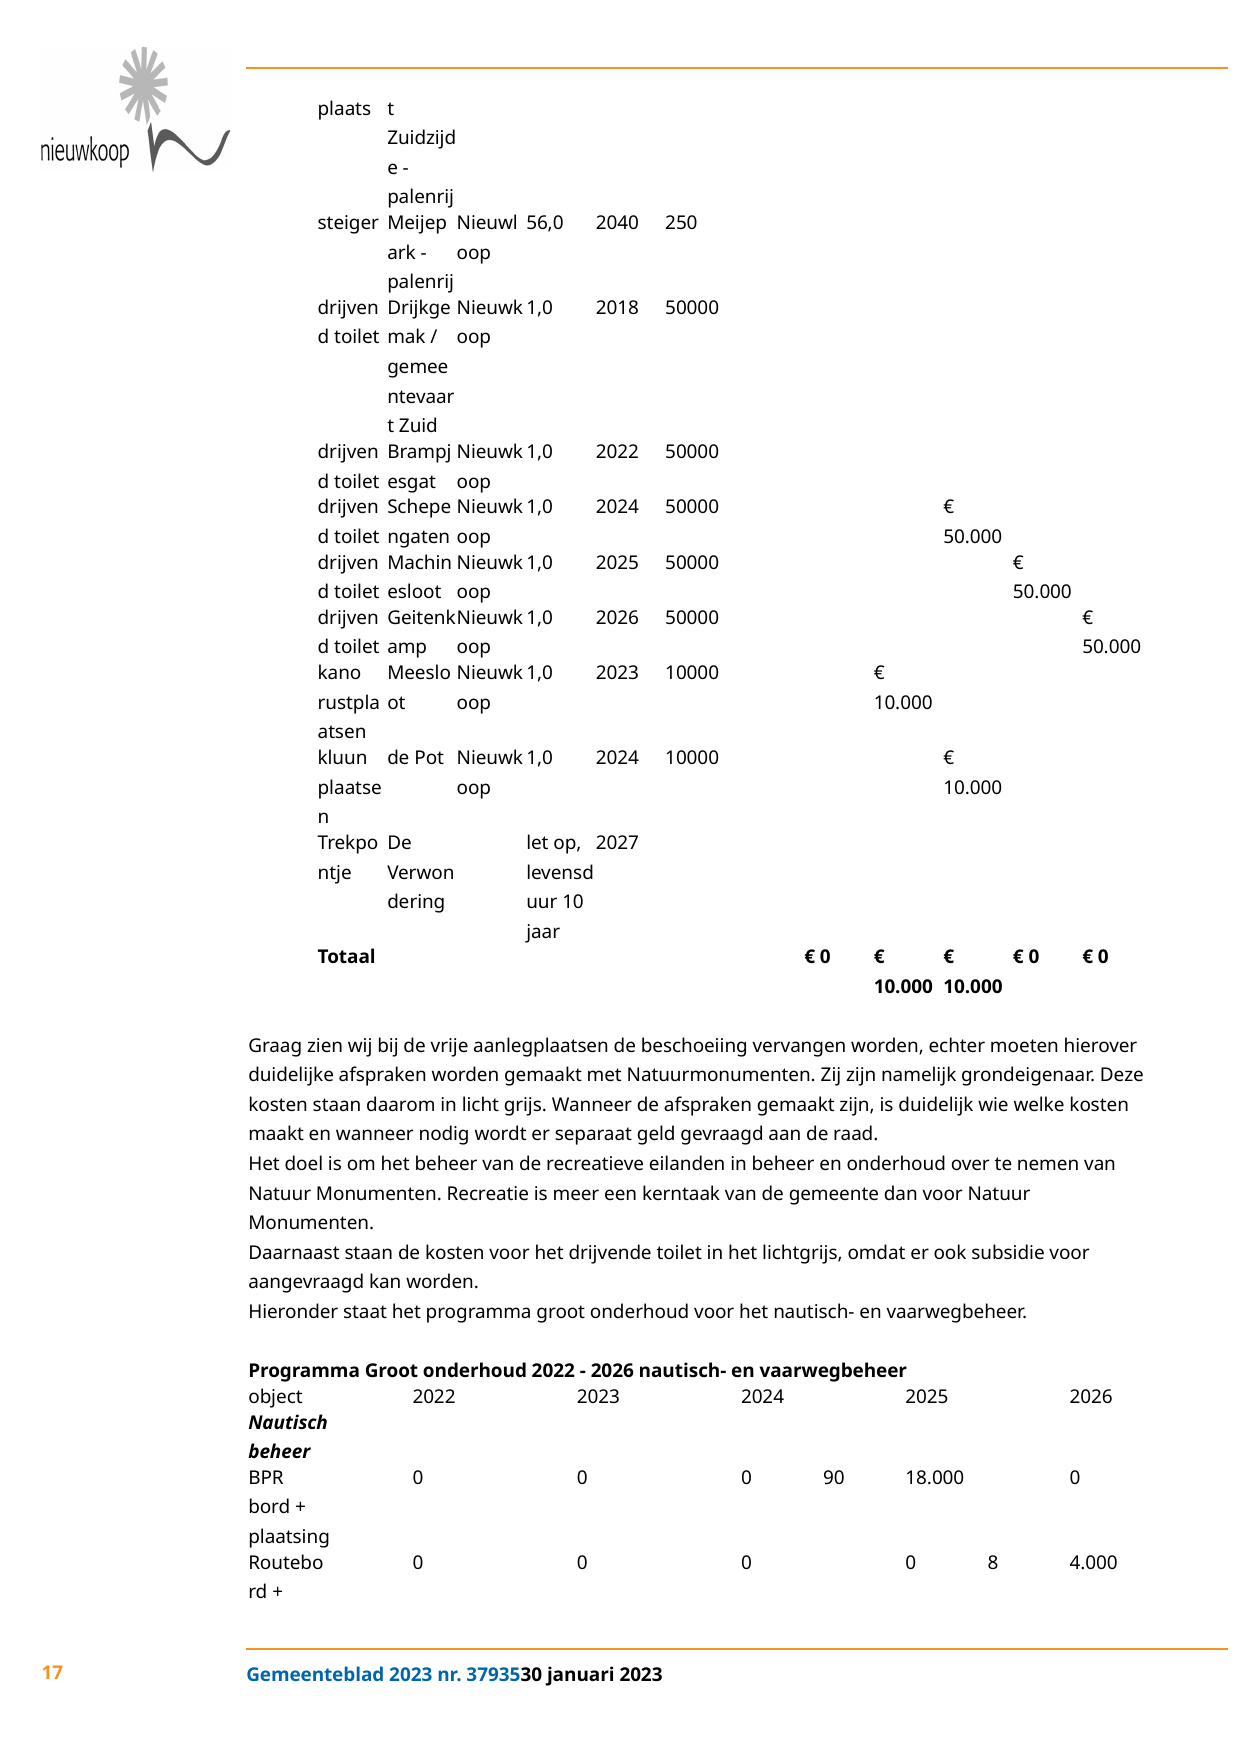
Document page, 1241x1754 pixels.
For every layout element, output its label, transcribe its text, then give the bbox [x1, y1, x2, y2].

table_cell [987, 1409, 1069, 1464]
table_cell [943, 95, 1013, 209]
table_cell [874, 829, 943, 944]
table_cell 1,0 [526, 549, 596, 604]
table_cell kluun plaatsen [318, 744, 387, 829]
table_cell Meesloot [387, 660, 456, 744]
table_cell [943, 829, 1013, 944]
table_cell 1,0 [526, 438, 596, 493]
table_cell 250 [665, 209, 734, 294]
table_cell 2040 [596, 209, 665, 294]
table_cell 8 [987, 1549, 1069, 1604]
table_cell [874, 294, 943, 438]
table_cell [874, 549, 943, 604]
table_cell 2022 [412, 1383, 494, 1409]
table_cell [494, 1409, 577, 1464]
table_cell 1,0 [526, 604, 596, 659]
table_cell [804, 604, 873, 659]
table_cell [741, 1409, 823, 1464]
table_cell [387, 944, 456, 999]
table_cell [735, 494, 804, 549]
table_cell [1082, 494, 1152, 549]
table_cell € 10.000 [943, 944, 1013, 999]
table_cell [804, 95, 873, 209]
table_cell 1,0 [526, 744, 596, 829]
table_cell 0 [741, 1464, 823, 1549]
table_cell [1013, 438, 1082, 493]
table_cell [1013, 209, 1082, 294]
table_cell € 50.000 [1082, 604, 1152, 659]
table_cell 50000 [665, 438, 734, 493]
table_cell [804, 829, 873, 944]
table_cell [665, 95, 734, 209]
table_cell [823, 1549, 905, 1604]
table_cell [596, 95, 665, 209]
table_cell 0 [412, 1464, 494, 1549]
table_cell 2022 [596, 438, 665, 493]
table_cell € 50.000 [1013, 549, 1082, 604]
table_cell [874, 604, 943, 659]
table_cell 2024 [596, 494, 665, 549]
table_cell [1013, 829, 1082, 944]
table_cell [248, 438, 317, 493]
table_cell [494, 1464, 577, 1549]
table_cell [330, 1383, 412, 1409]
table_cell [804, 660, 873, 744]
table_cell [804, 494, 873, 549]
table_cell [735, 209, 804, 294]
table_cell BPR bord + plaatsing [248, 1464, 330, 1549]
table_cell € 0 [1082, 944, 1152, 999]
table_cell 90 [823, 1464, 905, 1549]
table_cell [735, 829, 804, 944]
table_cell [735, 438, 804, 493]
table_cell [248, 209, 317, 294]
table_cell [248, 549, 317, 604]
table_cell € 10.000 [874, 660, 943, 744]
table_cell 2026 [1069, 1383, 1152, 1409]
table_cell [1082, 95, 1152, 209]
table_cell [874, 438, 943, 493]
table_cell € 0 [804, 944, 873, 999]
table_cell 4.000 [1069, 1549, 1152, 1604]
table_cell let op, levensduur 10 jaar [526, 829, 596, 944]
table_cell 1,0 [526, 660, 596, 744]
table_cell [804, 294, 873, 438]
table_cell [1082, 438, 1152, 493]
text Daarnaast staan de kosten voor het drijvende toilet in het lichtgrijs, omdat er ook subsidie voor aangevraagd kan worden. [248, 1239, 1152, 1294]
table_cell Totaal [318, 944, 387, 999]
table_cell Nieuwkoop [456, 660, 526, 744]
table_cell 2026 [596, 604, 665, 659]
table_cell 0 [412, 1549, 494, 1604]
table_cell [526, 95, 596, 209]
table_cell 50000 [665, 604, 734, 659]
table_cell [456, 829, 526, 944]
table_cell [735, 604, 804, 659]
table_cell 2024 [596, 744, 665, 829]
table_cell [943, 549, 1013, 604]
table_cell 50000 [665, 494, 734, 549]
table_cell Nieuwkoop [456, 438, 526, 493]
table_cell Machinesloot [387, 549, 456, 604]
table_cell drijvend toilet [318, 494, 387, 549]
table_cell steiger [318, 209, 387, 294]
table_cell [577, 1409, 659, 1464]
table_cell De Verwondering [387, 829, 456, 944]
table_cell [735, 95, 804, 209]
table_cell [248, 95, 317, 209]
table_cell 0 [741, 1549, 823, 1604]
table_cell drijvend toilet [318, 438, 387, 493]
table_cell 0 [905, 1549, 987, 1604]
table_cell [1082, 829, 1152, 944]
table_cell [665, 944, 734, 999]
table_cell [943, 209, 1013, 294]
table_cell [248, 744, 317, 829]
table_cell [804, 438, 873, 493]
table_cell Nieuwloop [456, 209, 526, 294]
table_cell 1,0 [526, 294, 596, 438]
table_cell 2018 [596, 294, 665, 438]
table_cell [494, 1549, 577, 1604]
table_cell [987, 1383, 1069, 1409]
table_cell [735, 294, 804, 438]
table_cell [1082, 294, 1152, 438]
picture [41, 47, 231, 172]
table_cell [659, 1549, 741, 1604]
table_cell drijvend toilet [318, 549, 387, 604]
table_cell [943, 438, 1013, 493]
table_cell [1013, 660, 1082, 744]
text Hieronder staat het programma groot onderhoud voor het nautisch- en vaarwegbeheer. [248, 1298, 1152, 1324]
table_cell 2023 [596, 660, 665, 744]
table_cell [330, 1464, 412, 1549]
table_cell Brampjesgat [387, 438, 456, 493]
table_cell 10000 [665, 744, 734, 829]
table_cell [1082, 744, 1152, 829]
table_cell 2025 [905, 1383, 987, 1409]
table_cell [659, 1383, 741, 1409]
table_cell [1013, 95, 1082, 209]
table_cell [874, 95, 943, 209]
table_cell [735, 660, 804, 744]
table_cell [905, 1409, 987, 1464]
table_cell [659, 1409, 741, 1464]
table_cell 2023 [577, 1383, 659, 1409]
table_cell 1,0 [526, 494, 596, 549]
table_cell 10000 [665, 660, 734, 744]
table_cell [526, 944, 596, 999]
table_cell drijvend toilet [318, 294, 387, 438]
table_cell € 50.000 [943, 494, 1013, 549]
table_cell [330, 1409, 412, 1464]
table_cell [1082, 660, 1152, 744]
table_cell Nieuwkoop [456, 549, 526, 604]
table_cell [659, 1464, 741, 1549]
table_cell [874, 209, 943, 294]
table_cell [1082, 209, 1152, 294]
table_cell [596, 944, 665, 999]
table_cell Nieuwkoop [456, 294, 526, 438]
table_cell Nieuwkoop [456, 494, 526, 549]
table_cell [943, 660, 1013, 744]
table_cell 2025 [596, 549, 665, 604]
table_cell € 10.000 [943, 744, 1013, 829]
table_cell Schepengaten [387, 494, 456, 549]
table_cell [943, 604, 1013, 659]
table_cell Routebord + [248, 1549, 330, 1604]
table_cell [1013, 604, 1082, 659]
table_cell object [248, 1383, 330, 1409]
table_cell [248, 944, 317, 999]
table_cell [735, 549, 804, 604]
table_cell Nieuwkoop [456, 604, 526, 659]
table_cell 50000 [665, 549, 734, 604]
table_cell [494, 1383, 577, 1409]
table_cell 2027 [596, 829, 665, 944]
table_header Programma Groot onderhoud 2022 - 2026 nautisch- en vaarwegbeheer [248, 1358, 1152, 1383]
table_cell 50000 [665, 294, 734, 438]
table_cell [1082, 549, 1152, 604]
table_cell [987, 1464, 1069, 1549]
table_cell [823, 1409, 905, 1464]
table_cell [412, 1409, 494, 1464]
table_cell [874, 494, 943, 549]
table_cell [248, 829, 317, 944]
table_cell 18.000 [905, 1464, 987, 1549]
text Het doel is om het beheer van de recreatieve eilanden in beheer en onderhoud over te nemen van Natuur Monumenten. Recreatie is meer een kerntaak van de gemeente dan voor Natuur Monumenten. [248, 1150, 1152, 1235]
table_cell [943, 294, 1013, 438]
table_cell [804, 549, 873, 604]
table_cell [735, 744, 804, 829]
table_cell [456, 95, 526, 209]
table_cell [248, 494, 317, 549]
table_cell drijvend toilet [318, 604, 387, 659]
table_cell kano rustplaatsen [318, 660, 387, 744]
table_cell 0 [577, 1464, 659, 1549]
table_cell [735, 944, 804, 999]
table_cell [823, 1383, 905, 1409]
table_cell [456, 944, 526, 999]
table_cell [1069, 1409, 1152, 1464]
table_cell 0 [1069, 1464, 1152, 1549]
table_cell € 10.000 [874, 944, 943, 999]
table_cell Trekpontje [318, 829, 387, 944]
table_cell t Zuidzijde - palenrij [387, 95, 456, 209]
table_cell [1013, 294, 1082, 438]
table_cell Geitenkamp [387, 604, 456, 659]
table_cell 2024 [741, 1383, 823, 1409]
table_cell [1013, 744, 1082, 829]
table_cell € 0 [1013, 944, 1082, 999]
table_cell 56,0 [526, 209, 596, 294]
table_cell [665, 829, 734, 944]
table_cell [330, 1549, 412, 1604]
table_cell [248, 294, 317, 438]
table_cell Drijkgemak / gemeentevaart Zuid [387, 294, 456, 438]
table_cell 0 [577, 1549, 659, 1604]
table_cell [804, 744, 873, 829]
table_cell plaats [318, 95, 387, 209]
table_cell [248, 660, 317, 744]
table_cell [874, 744, 943, 829]
table_cell Nautisch beheer [248, 1409, 330, 1464]
text Graag zien wij bij de vrije aanlegplaatsen de beschoeiing vervangen worden, echter moeten hierover duidelijke afspraken worden gemaakt met Natuurmonumenten. Zij zijn namelijk grondeigenaar. Deze kosten staan daarom in licht grijs. Wanneer de afspraken gemaakt zijn, is duidelijk wie welke kosten maakt en wanneer nodig wordt er separaat geld gevraagd aan de raad. [248, 1032, 1152, 1146]
table_cell Meijepark - palenrij [387, 209, 456, 294]
table_cell Nieuwkoop [456, 744, 526, 829]
table_cell [804, 209, 873, 294]
table_cell [248, 604, 317, 659]
table_cell de Pot [387, 744, 456, 829]
table_cell [1013, 494, 1082, 549]
